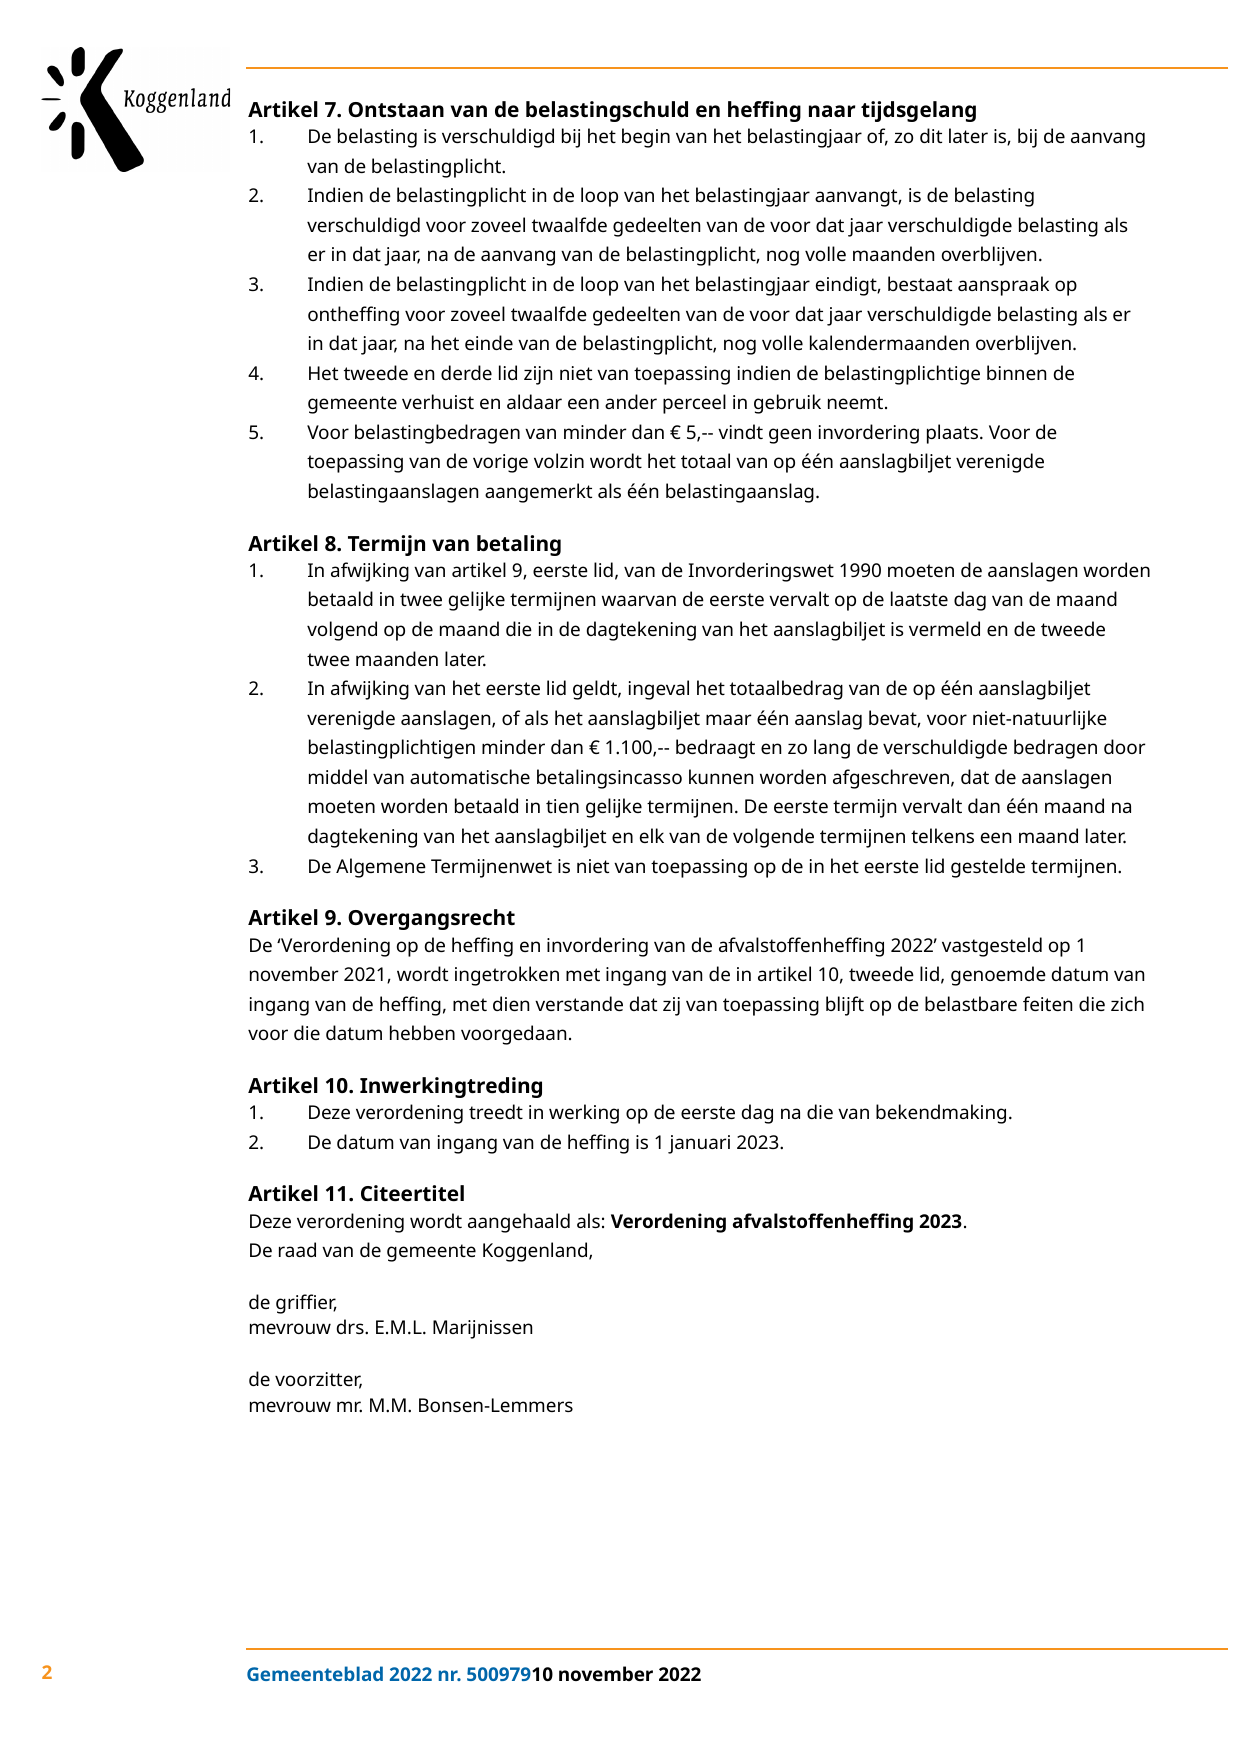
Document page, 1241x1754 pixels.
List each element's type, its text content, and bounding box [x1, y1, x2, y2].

text Deze verordening wordt aangehaald als: Verordening afvalstoffenheffing 2023. [248, 1208, 1152, 1233]
text mevrouw drs. E.M.L. Marijnissen [248, 1314, 1152, 1340]
list In afwijking van het eerste lid geldt, ingeval het totaalbedrag van de op één aanslagbiljet verenigde aanslagen, of als het aanslagbiljet maar één aanslag bevat, voor niet-natuurlijke belastingplichtigen minder dan € 1.100,-- bedraagt en zo lang de verschuldigde bedragen door middel van automatische betalingsincasso kunnen worden afgeschreven, dat de aanslagen moeten worden betaald in tien gelijke termijnen. De eerste termijn vervalt dan één maand na dagtekening van het aanslagbiljet en elk van de volgende termijnen telkens een maand later. [248, 675, 1152, 849]
text De raad van de gemeente Koggenland, [248, 1237, 1152, 1263]
text de voorzitter, [248, 1366, 1152, 1392]
list Indien de belastingplicht in de loop van het belastingjaar eindigt, bestaat aanspraak op ontheffing voor zoveel twaalfde gedeelten van de voor dat jaar verschuldigde belasting als er in dat jaar, na het einde van de belastingplicht, nog volle kalendermaanden overblijven. [248, 271, 1152, 356]
text Artikel 9. Overgangsrecht [248, 903, 1152, 932]
text Artikel 11. Citeertitel [248, 1179, 1152, 1208]
text mevrouw mr. M.M. Bonsen-Lemmers [248, 1392, 1152, 1417]
text Artikel 7. Ontstaan van de belastingschuld en heffing naar tijdsgelang [248, 95, 1152, 123]
list Voor belastingbedragen van minder dan € 5,-- vindt geen invordering plaats. Voor de toepassing van de vorige volzin wordt het totaal van op één aanslagbiljet verenigde belastingaanslagen aangemerkt als één belastingaanslag. [248, 419, 1152, 504]
text Artikel 10. Inwerkingtreding [248, 1071, 1152, 1099]
list In afwijking van artikel 9, eerste lid, van de Invorderingswet 1990 moeten de aanslagen worden betaald in twee gelijke termijnen waarvan de eerste vervalt op de laatste dag van de maand volgend op de maand die in de dagtekening van het aanslagbiljet is vermeld en de tweede twee maanden later. [248, 557, 1152, 672]
text de griffier, [248, 1289, 1152, 1314]
text Artikel 8. Termijn van betaling [248, 529, 1152, 557]
list De Algemene Termijnenwet is niet van toepassing op de in het eerste lid gestelde termijnen. [248, 853, 1152, 879]
list Indien de belastingplicht in de loop van het belastingjaar aanvangt, is de belasting verschuldigd voor zoveel twaalfde gedeelten van de voor dat jaar verschuldigde belasting als er in dat jaar, na de aanvang van de belastingplicht, nog volle maanden overblijven. [248, 182, 1152, 267]
picture [41, 47, 231, 172]
list Het tweede en derde lid zijn niet van toepassing indien de belastingplichtige binnen de gemeente verhuist en aldaar een ander perceel in gebruik neemt. [248, 360, 1152, 415]
list De datum van ingang van de heffing is 1 januari 2023. [248, 1129, 1152, 1155]
text De ‘Verordening op de heffing en invordering van de afvalstoffenheffing 2022’ vastgesteld op 1 november 2021, wordt ingetrokken met ingang van de in artikel 10, tweede lid, genoemde datum van ingang van de heffing, met dien verstande dat zij van toepassing blijft op de belastbare feiten die zich voor die datum hebben voorgedaan. [248, 932, 1152, 1046]
list De belasting is verschuldigd bij het begin van het belastingjaar of, zo dit later is, bij de aanvang van de belastingplicht. [248, 123, 1152, 178]
list Deze verordening treedt in werking op de eerste dag na die van bekendmaking. [248, 1099, 1152, 1125]
